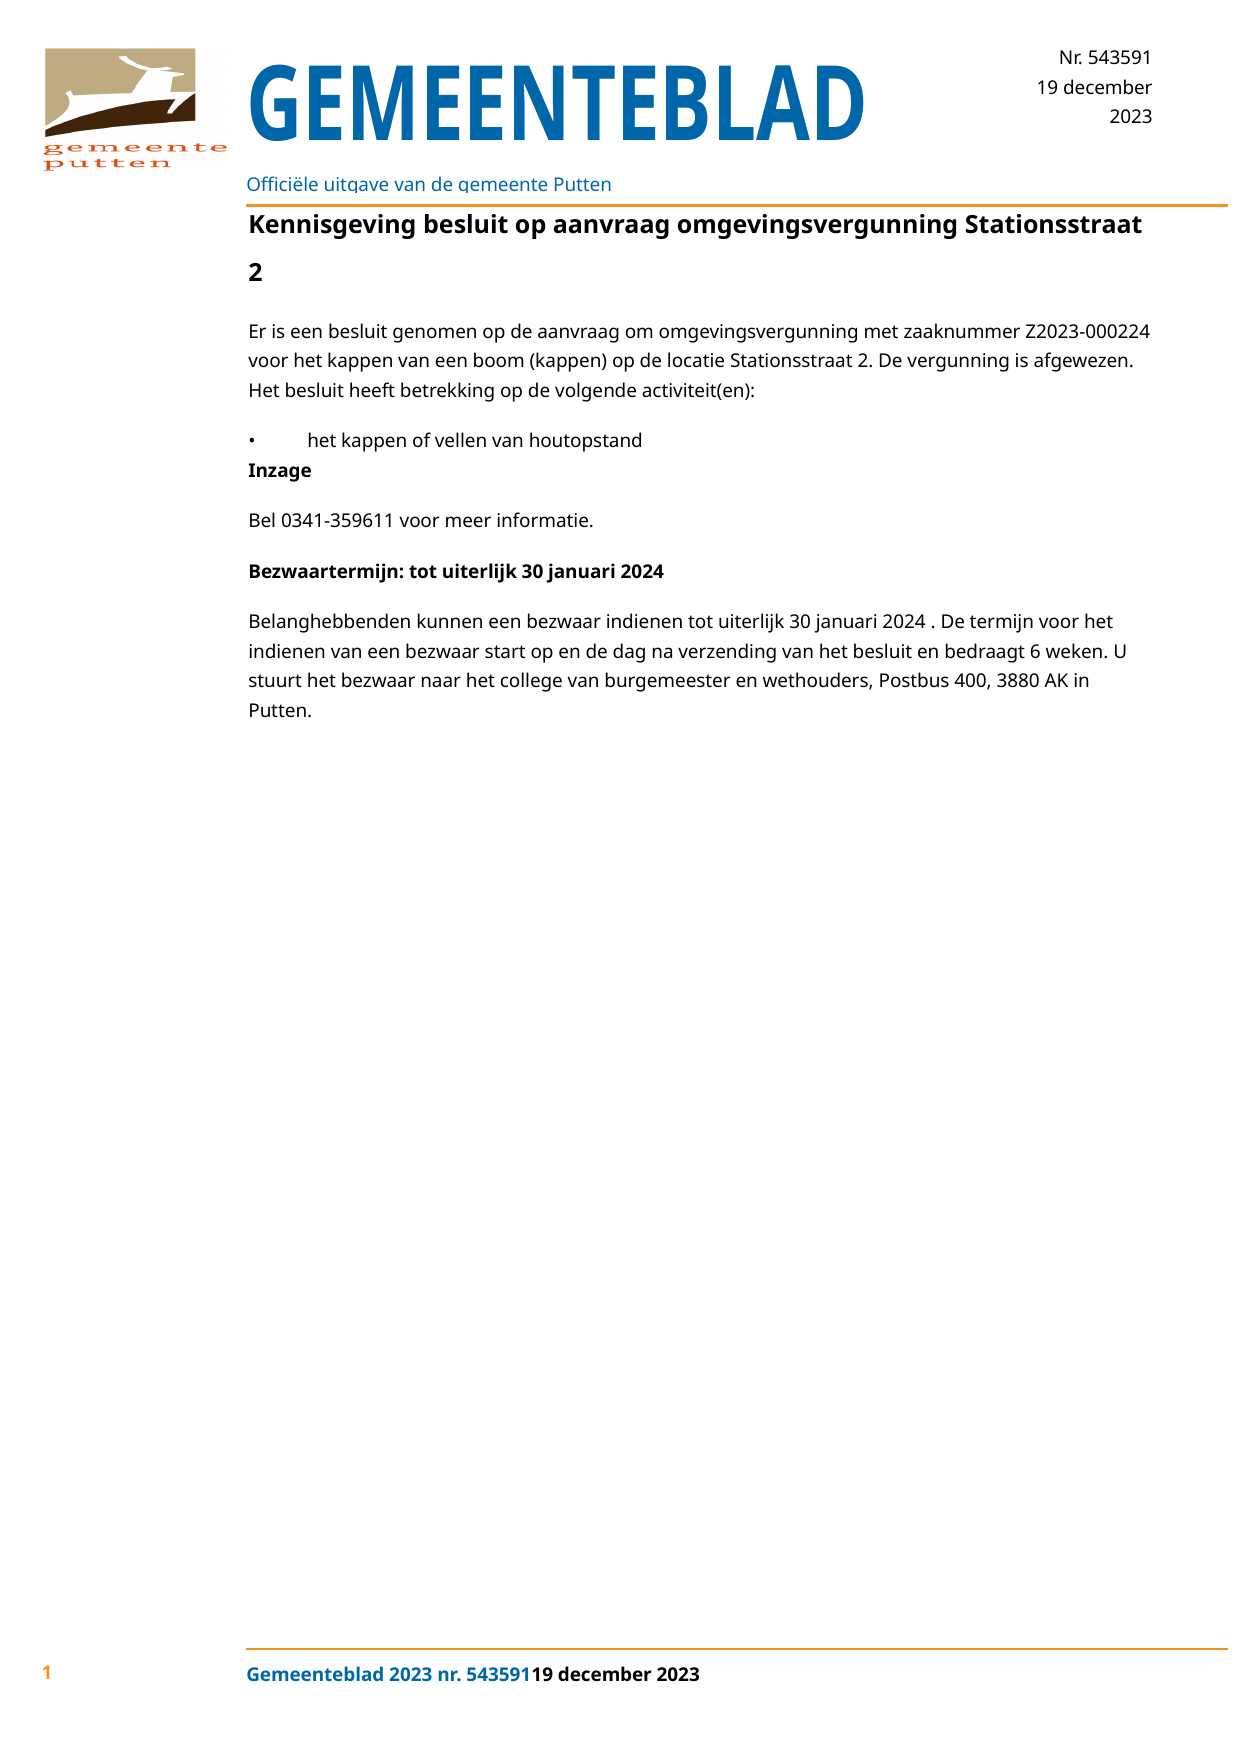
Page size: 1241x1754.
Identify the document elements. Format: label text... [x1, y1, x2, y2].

text Er is een besluit genomen op de aanvraag om omgevingsvergunning met zaaknummer Z2023-000224 voor het kappen van een boom (kappen) op de locatie Stationsstraat 2. De vergunning is afgewezen. Het besluit heeft betrekking op de volgende activiteit(en): [248, 318, 1152, 403]
text Bezwaartermijn: tot uiterlijk 30 januari 2024 [248, 558, 1152, 584]
text Belanghebbenden kunnen een bezwaar indienen tot uiterlijk 30 januari 2024 . De termijn voor het indienen van een bezwaar start op en de dag na verzending van het besluit en bedraagt 6 weken. U stuurt het bezwaar naar het college van burgemeester en wethouders, Postbus 400, 3880 AK in Putten. [248, 608, 1152, 723]
text Inzage [248, 457, 1152, 483]
text Bel 0341-359611 voor meer informatie. [248, 507, 1152, 533]
text Kennisgeving besluit op aanvraag omgevingsvergunning Stationsstraat 2 [248, 207, 1152, 288]
list het kappen of vellen van houtopstand [248, 427, 1152, 453]
picture [41, 47, 231, 172]
